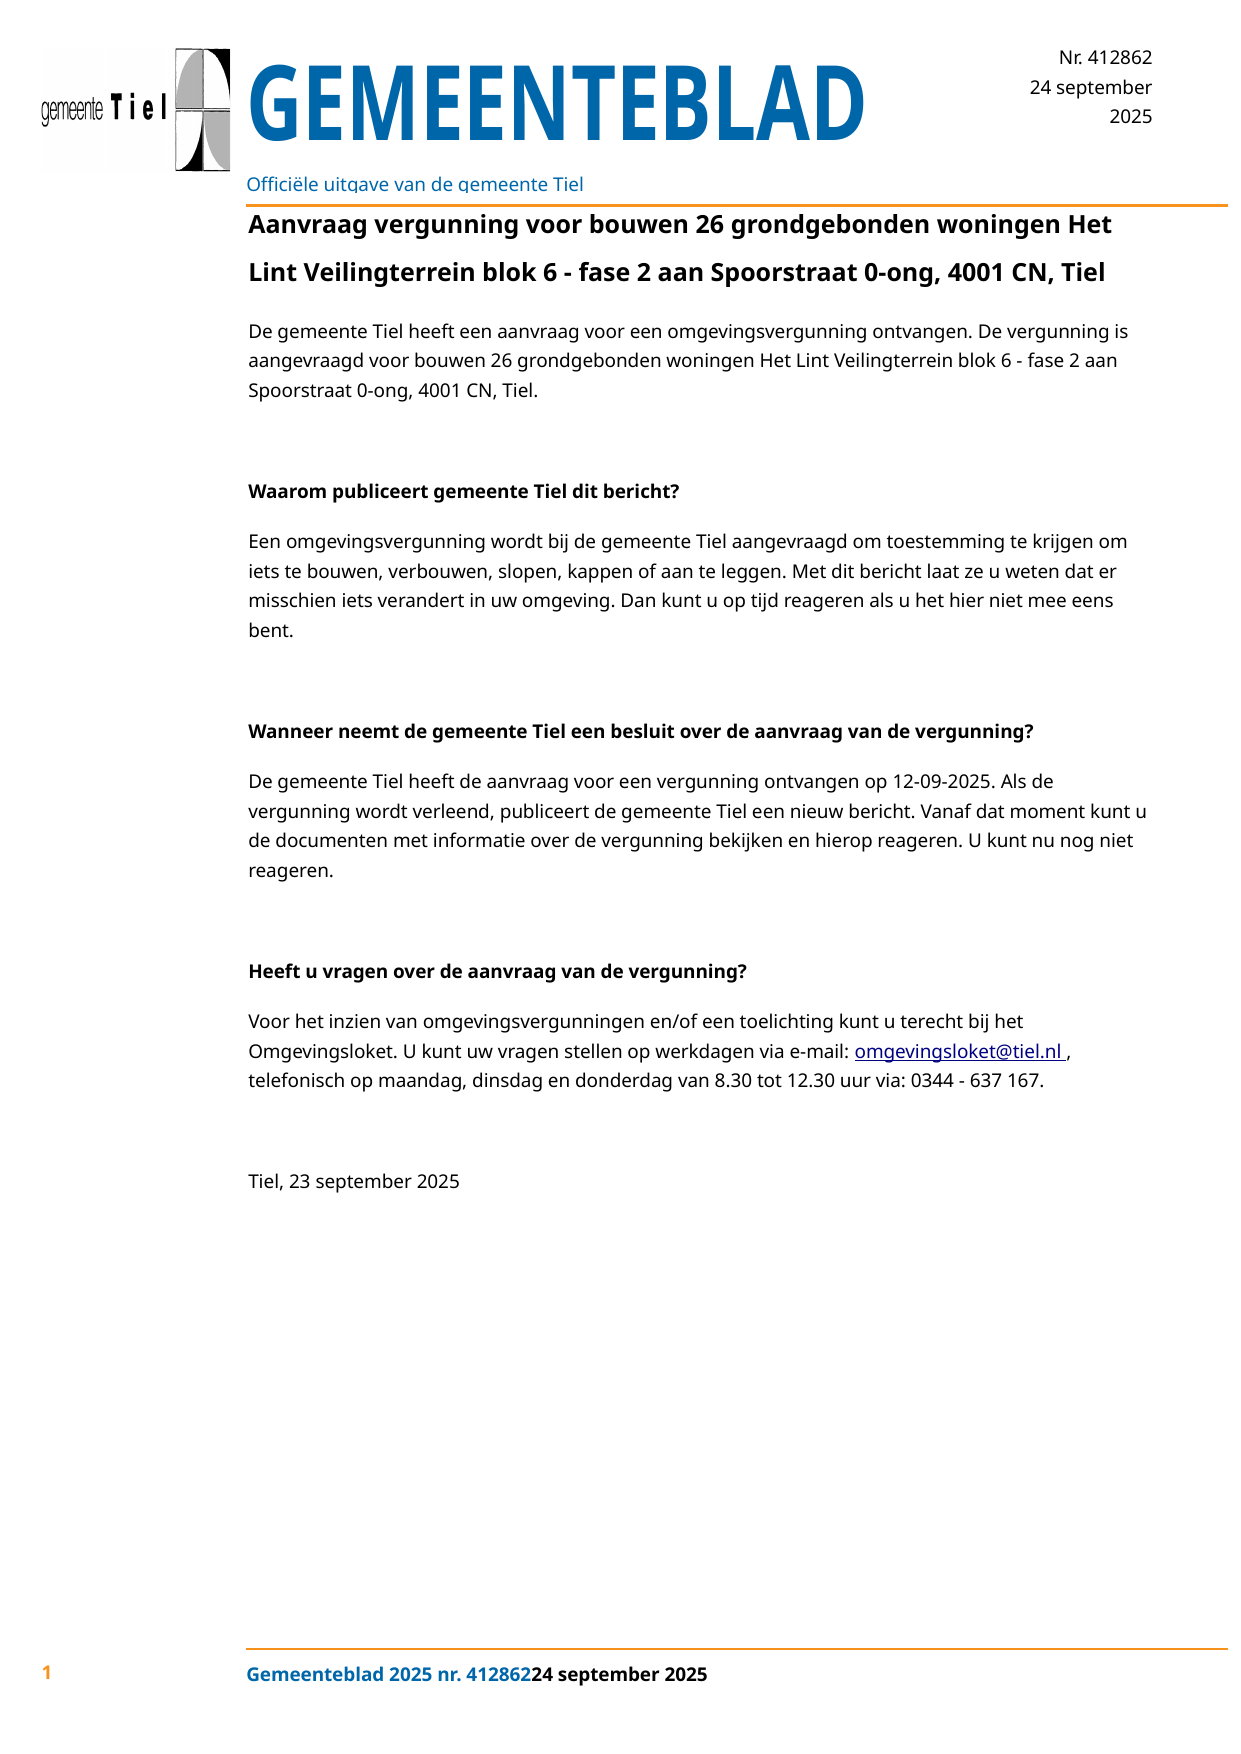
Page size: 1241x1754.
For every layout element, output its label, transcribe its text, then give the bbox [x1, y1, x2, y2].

text Tiel, 23 september 2025 [248, 1168, 1152, 1194]
text Voor het inzien van omgevingsvergunningen en/of een toelichting kunt u terecht bij het Omgevingsloket. U kunt uw vragen stellen op werkdagen via e-mail: omgevingsloket@tiel.nl , telefonisch op maandag, dinsdag en donderdag van 8.30 tot 12.30 uur via: 0344 - 637 167. [248, 1008, 1152, 1093]
picture [41, 47, 231, 172]
text Heeft u vragen over de aanvraag van de vergunning? [248, 958, 1152, 984]
text Een omgevingsvergunning wordt bij de gemeente Tiel aangevraagd om toestemming te krijgen om iets te bouwen, verbouwen, slopen, kappen of aan te leggen. Met dit bericht laat ze u weten dat er misschien iets verandert in uw omgeving. Dan kunt u op tijd reageren als u het hier niet mee eens bent. [248, 528, 1152, 643]
text De gemeente Tiel heeft een aanvraag voor een omgevingsvergunning ontvangen. De vergunning is aangevraagd voor bouwen 26 grondgebonden woningen Het Lint Veilingterrein blok 6 - fase 2 aan Spoorstraat 0-ong, 4001 CN, Tiel. [248, 318, 1152, 403]
text Wanneer neemt de gemeente Tiel een besluit over de aanvraag van de vergunning? [248, 718, 1152, 744]
text De gemeente Tiel heeft de aanvraag voor een vergunning ontvangen op 12-09-2025. Als de vergunning wordt verleend, publiceert de gemeente Tiel een nieuw bericht. Vanaf dat moment kunt u de documenten met informatie over de vergunning bekijken en hierop reageren. U kunt nu nog niet reageren. [248, 768, 1152, 883]
text Aanvraag vergunning voor bouwen 26 grondgebonden woningen Het Lint Veilingterrein blok 6 - fase 2 aan Spoorstraat 0-ong, 4001 CN, Tiel [248, 207, 1152, 288]
text Waarom publiceert gemeente Tiel dit bericht? [248, 478, 1152, 504]
